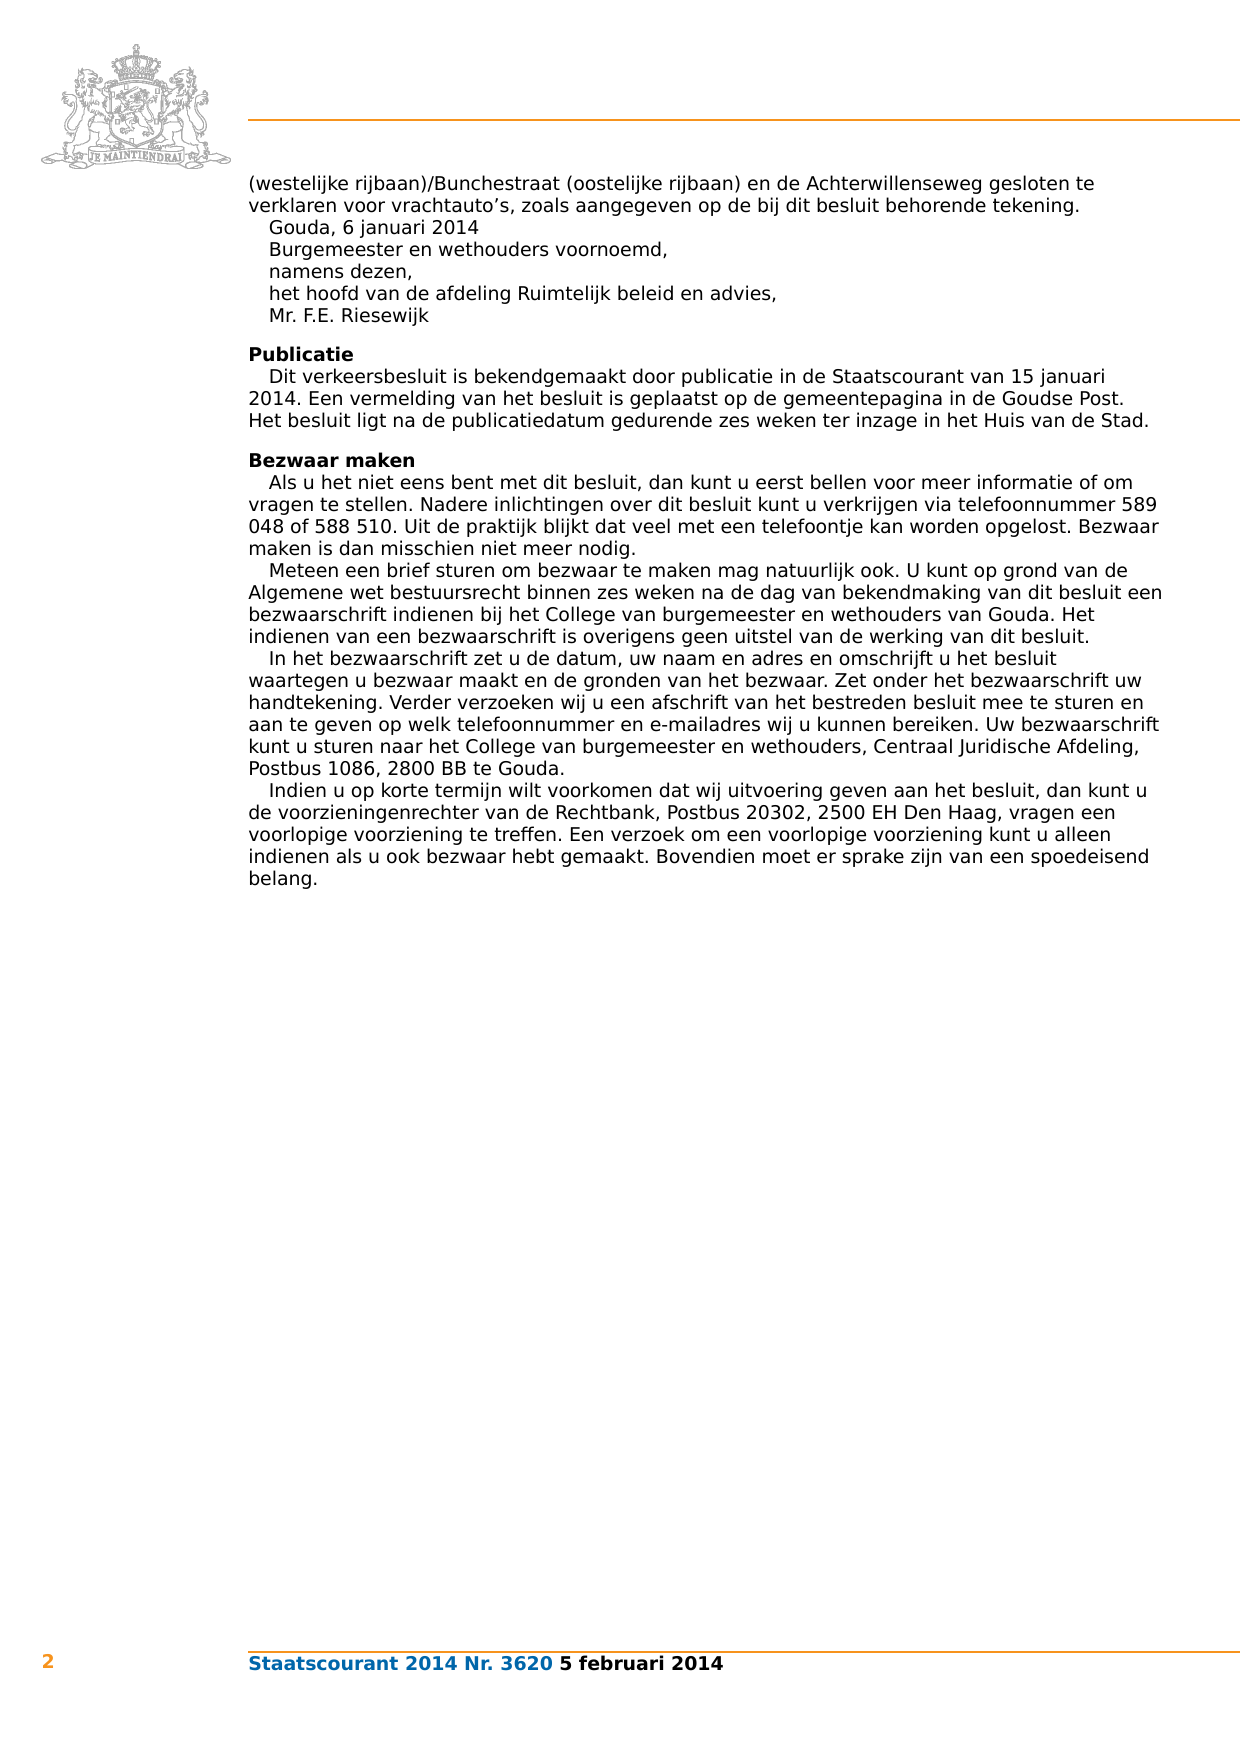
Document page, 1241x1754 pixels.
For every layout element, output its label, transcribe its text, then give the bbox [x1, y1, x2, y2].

text namens dezen, [248, 261, 1163, 283]
text (westelijke rijbaan)/Bunchestraat (oostelijke rijbaan) en de Achterwillenseweg gesloten te verklaren voor vrachtauto’s, zoals aangegeven op de bij dit besluit behorende tekening. [248, 173, 1163, 217]
text Dit verkeersbesluit is bekendgemaakt door publicatie in de Staatscourant van 15 januari 2014. Een vermelding van het besluit is geplaatst op de gemeentepagina in de Goudse Post. Het besluit ligt na de publicatiedatum gedurende zes weken ter inzage in het Huis van de Stad. [248, 366, 1163, 432]
text Meteen een brief sturen om bezwaar te maken mag natuurlijk ook. U kunt op grond van de Algemene wet bestuursrecht binnen zes weken na de dag van bekendmaking van dit besluit een bezwaarschrift indienen bij het College van burgemeester en wethouders van Gouda. Het indienen van een bezwaarschrift is overigens geen uitstel van de werking van dit besluit. [248, 560, 1163, 648]
text Indien u op korte termijn wilt voorkomen dat wij uitvoering geven aan het besluit, dan kunt u de voorzieningenrechter van de Rechtbank, Postbus 20302, 2500 EH Den Haag, vragen een voorlopige voorziening te treffen. Een verzoek om een voorlopige voorziening kunt u alleen indienen als u ook bezwaar hebt gemaakt. Bovendien moet er sprake zijn van een spoedeisend belang. [248, 780, 1163, 889]
text Als u het niet eens bent met dit besluit, dan kunt u eerst bellen voor meer informatie of om vragen te stellen. Nadere inlichtingen over dit besluit kunt u verkrijgen via telefoonnummer 589 048 of 588 510. Uit de praktijk blijkt dat veel met een telefoontje kan worden opgelost. Bezwaar maken is dan misschien niet meer nodig. [248, 472, 1163, 560]
text In het bezwaarschrift zet u de datum, uw naam en adres en omschrijft u het besluit waartegen u bezwaar maakt en de gronden van het bezwaar. Zet onder het bezwaarschrift uw handtekening. Verder verzoeken wij u een afschrift van het bestreden besluit mee te sturen en aan te geven op welk telefoonnummer en e-mailadres wij u kunnen bereiken. Uw bezwaarschrift kunt u sturen naar het College van burgemeester en wethouders, Centraal Juridische Afdeling, Postbus 1086, 2800 BB te Gouda. [248, 648, 1163, 780]
picture [41, 44, 231, 169]
text Gouda, 6 januari 2014 [248, 217, 1163, 239]
subtitle Bezwaar maken [248, 450, 1163, 472]
text het hoofd van de afdeling Ruimtelijk beleid en advies, [248, 283, 1163, 305]
text Mr. F.E. Riesewijk [248, 305, 1163, 327]
subtitle Publicatie [248, 344, 1163, 366]
text Burgemeester en wethouders voornoemd, [248, 239, 1163, 261]
